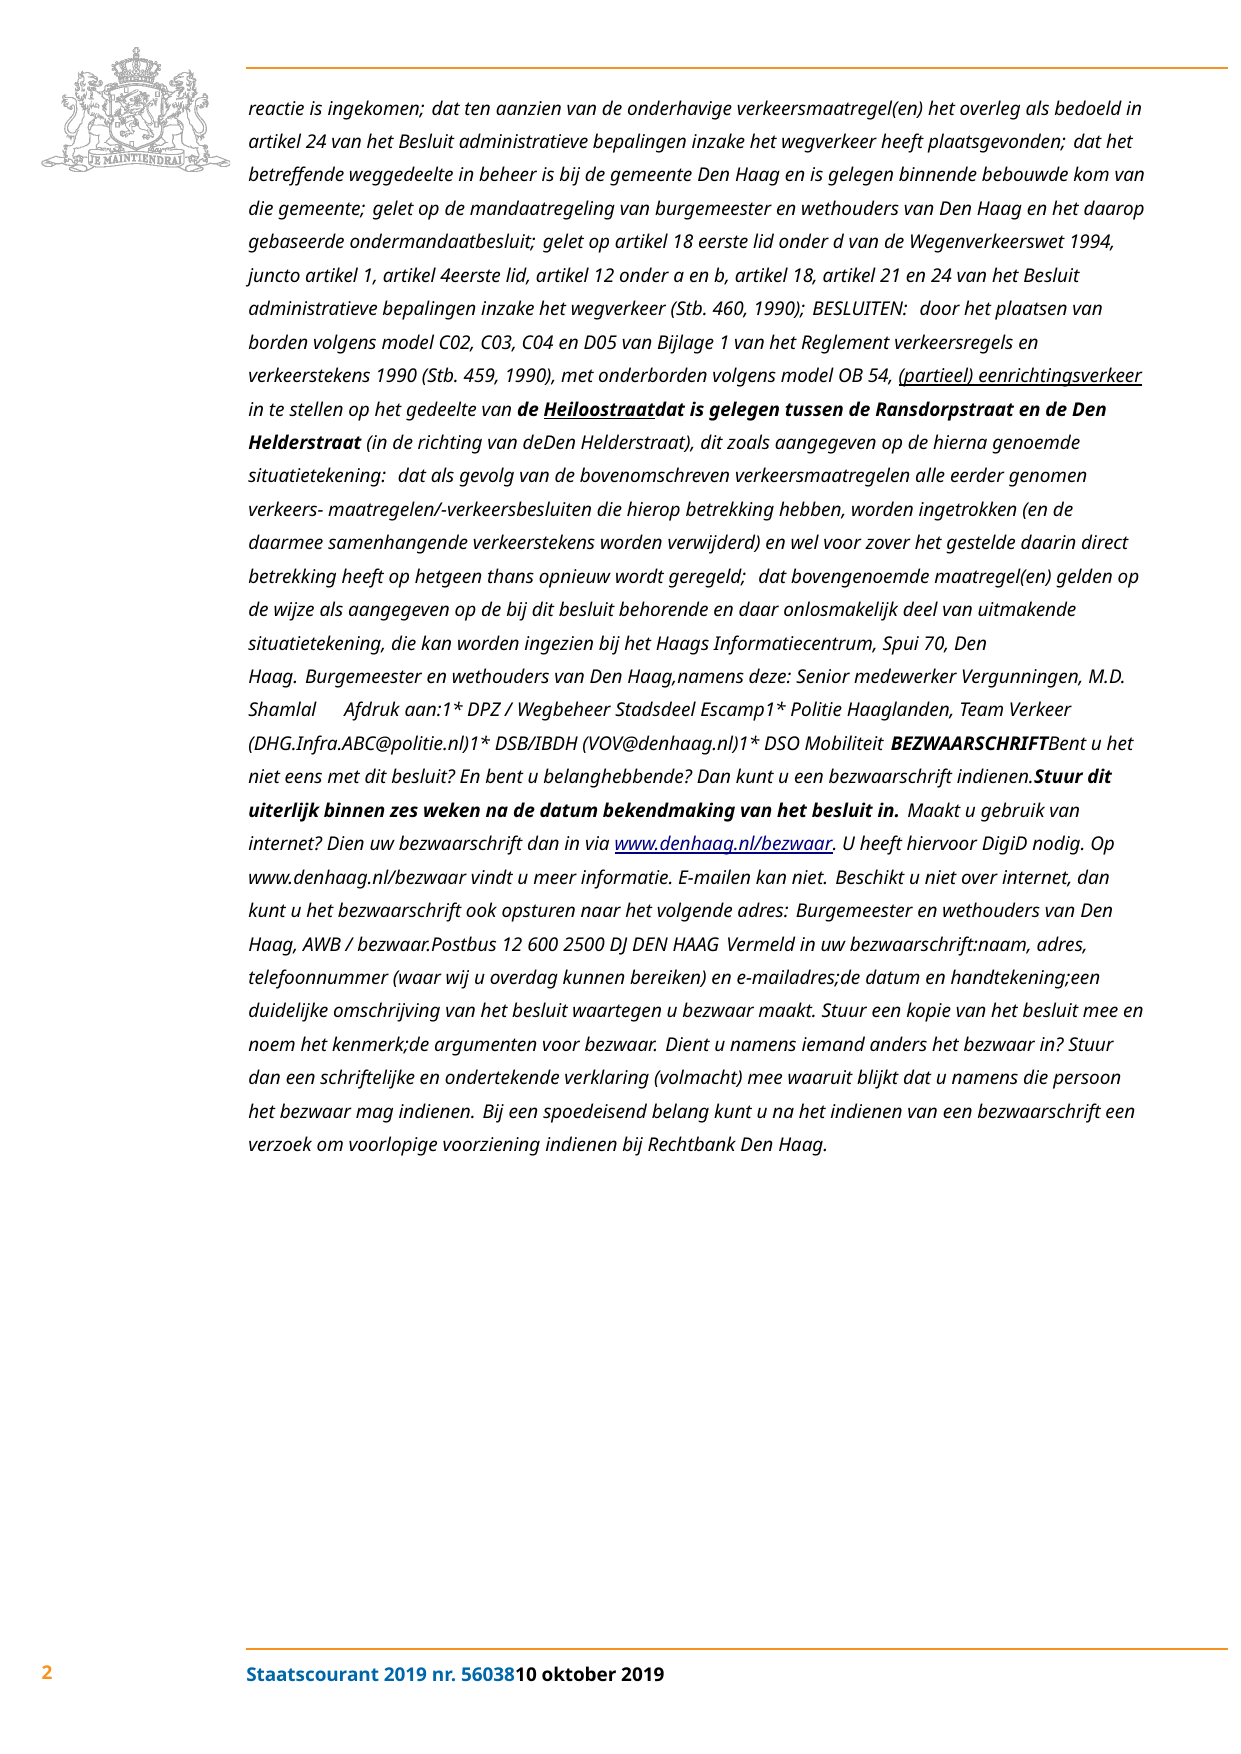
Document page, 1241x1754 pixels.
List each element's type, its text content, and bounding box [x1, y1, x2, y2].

text reactie is ingekomen; dat ten aanzien van de onderhavige verkeersmaatregel(en) het overleg als bedoeld in artikel 24 van het Besluit administratieve bepalingen inzake het wegverkeer heeft plaatsgevonden; dat het betreffende weggedeelte in beheer is bij de gemeente Den Haag en is gelegen binnende bebouwde kom van die gemeente; gelet op de mandaatregeling van burgemeester en wethouders van Den Haag en het daarop gebaseerde ondermandaatbesluit; gelet op artikel 18 eerste lid onder d van de Wegenverkeerswet 1994, juncto artikel 1, artikel 4eerste lid, artikel 12 onder a en b, artikel 18, artikel 21 en 24 van het Besluit administratieve bepalingen inzake het wegverkeer (Stb. 460, 1990); BESLUITEN: door het plaatsen van borden volgens model C02, C03, C04 en D05 van Bijlage 1 van het Reglement verkeersregels en verkeerstekens 1990 (Stb. 459, 1990), met onderborden volgens model OB 54, (partieel) eenrichtingsverkeer in te stellen op het gedeelte van de Heiloostraatdat is gelegen tussen de Ransdorpstraat en de Den Helderstraat (in de richting van deDen Helderstraat), dit zoals aangegeven op de hierna genoemde situatietekening: dat als gevolg van de bovenomschreven verkeersmaatregelen alle eerder genomen verkeers- maatregelen/-verkeersbesluiten die hierop betrekking hebben, worden ingetrokken (en de daarmee samenhangende verkeerstekens worden verwijderd) en wel voor zover het gestelde daarin direct betrekking heeft op hetgeen thans opnieuw wordt geregeld; dat bovengenoemde maatregel(en) gelden op de wijze als aangegeven op de bij dit besluit behorende en daar onlosmakelijk deel van uitmakende situatietekening, die kan worden ingezien bij het Haags Informatiecentrum, Spui 70, Den Haag. Burgemeester en wethouders van Den Haag,namens deze: Senior medewerker Vergunningen, M.D. Shamlal Afdruk aan:1* DPZ / Wegbeheer Stadsdeel Escamp1* Politie Haaglanden, Team Verkeer (DHG.Infra.ABC@politie.nl)1* DSB/IBDH (VOV@denhaag.nl)1* DSO Mobiliteit BEZWAARSCHRIFTBent u het niet eens met dit besluit? En bent u belanghebbende? Dan kunt u een bezwaarschrift indienen.Stuur dit uiterlijk binnen zes weken na de datum bekendmaking van het besluit in. Maakt u gebruik van internet? Dien uw bezwaarschrift dan in via www.denhaag.nl/bezwaar. U heeft hiervoor DigiD nodig. Op www.denhaag.nl/bezwaar vindt u meer informatie. E-mailen kan niet. Beschikt u niet over internet, dan kunt u het bezwaarschrift ook opsturen naar het volgende adres: Burgemeester en wethouders van Den Haag, AWB / bezwaar.Postbus 12 600 2500 DJ DEN HAAG Vermeld in uw bezwaarschrift:naam, adres, telefoonnummer (waar wij u overdag kunnen bereiken) en e-mailadres;de datum en handtekening;een duidelijke omschrijving van het besluit waartegen u bezwaar maakt. Stuur een kopie van het besluit mee en noem het kenmerk;de argumenten voor bezwaar. Dient u namens iemand anders het bezwaar in? Stuur dan een schriftelijke en ondertekende verklaring (volmacht) mee waaruit blijkt dat u namens die persoon het bezwaar mag indienen. Bij een spoedeisend belang kunt u na het indienen van een bezwaarschrift een verzoek om voorlopige voorziening indienen bij Rechtbank Den Haag. [248, 95, 1152, 1157]
picture [41, 47, 231, 172]
